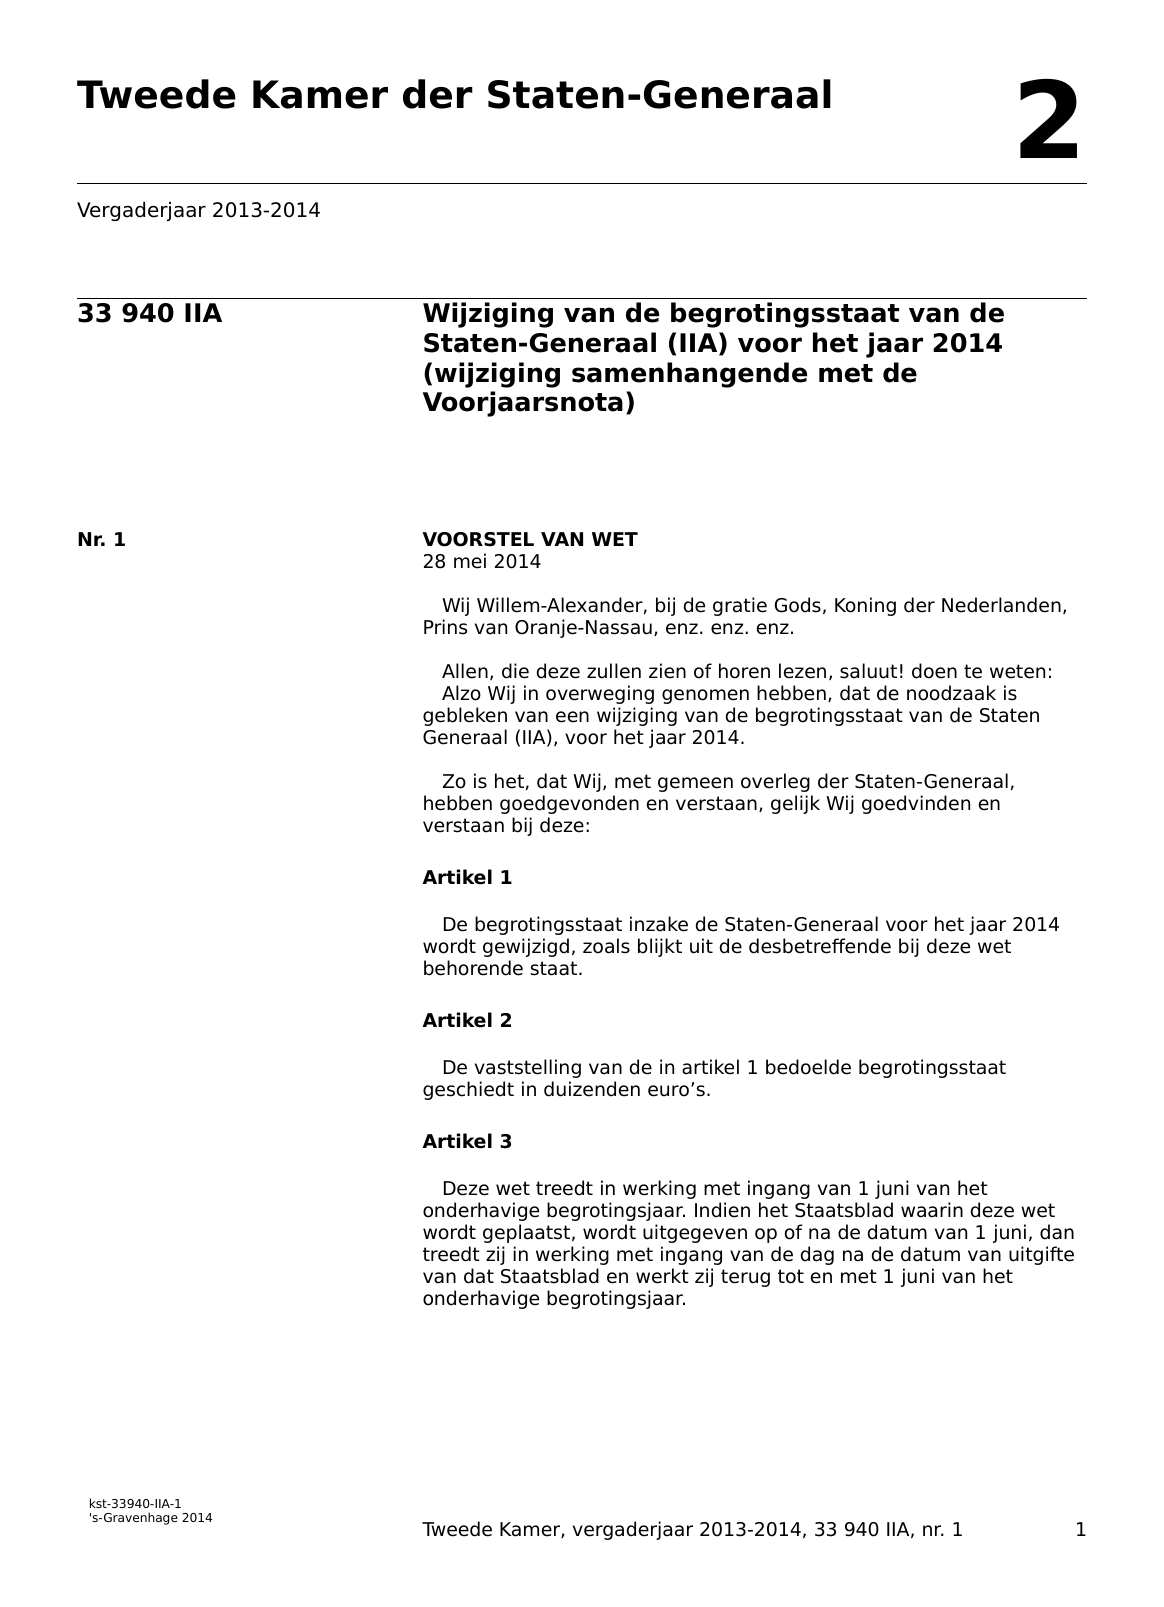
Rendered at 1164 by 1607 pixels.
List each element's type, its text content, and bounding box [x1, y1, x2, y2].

text De begrotingsstaat inzake de Staten-Generaal voor het jaar 2014 wordt gewijzigd, zoals blijkt uit de desbetreffende bij deze wet behorende staat. [422, 914, 1087, 980]
subtitle Artikel 1 [422, 867, 1087, 889]
text Zo is het, dat Wij, met gemeen overleg der Staten-Generaal, hebben goedgevonden en verstaan, gelijk Wij goedvinden en verstaan bij deze: [422, 771, 1087, 837]
subtitle Artikel 2 [422, 1010, 1087, 1032]
table_header 2 [886, 59, 1087, 183]
text kst-33940-IIA-1 [88, 1497, 323, 1511]
text Allen, die deze zullen zien of horen lezen, saluut! doen te weten: [422, 661, 1087, 683]
subtitle Nr. 1 VOORSTEL VAN WET [77, 529, 1087, 551]
text De vaststelling van de in artikel 1 bedoelde begrotingsstaat geschiedt in duizenden euro’s. [422, 1057, 1087, 1101]
subtitle Artikel 3 [422, 1131, 1087, 1153]
subtitle 33 940 IIA Wijziging van de begrotingsstaat van de Staten-Generaal (IIA) voor het jaar 2014 (wijziging samenhangende met de Voorjaarsnota) [77, 299, 1087, 418]
text Wij Willem-Alexander, bij de gratie Gods, Koning der Nederlanden, Prins van Oranje-Nassau, enz. enz. enz. [422, 595, 1087, 639]
text 's-Gravenhage 2014 [88, 1511, 323, 1525]
text Alzo Wij in overweging genomen hebben, dat de noodzaak is gebleken van een wijziging van de begrotingsstaat van de Staten Generaal (IIA), voor het jaar 2014. [422, 683, 1087, 749]
table_cell Vergaderjaar 2013-2014 [77, 184, 1087, 298]
table_header Tweede Kamer der Staten-Generaal [77, 59, 886, 183]
text 28 mei 2014 [422, 551, 1087, 573]
text Deze wet treedt in werking met ingang van 1 juni van het onderhavige begrotingsjaar. Indien het Staatsblad waarin deze wet wordt geplaatst, wordt uitgegeven op of na de datum van 1 juni, dan treedt zij in werking met ingang van de dag na de datum van uitgifte van dat Staatsblad en werkt zij terug tot en met 1 juni van het onderhavige begrotingsjaar. [422, 1178, 1087, 1310]
